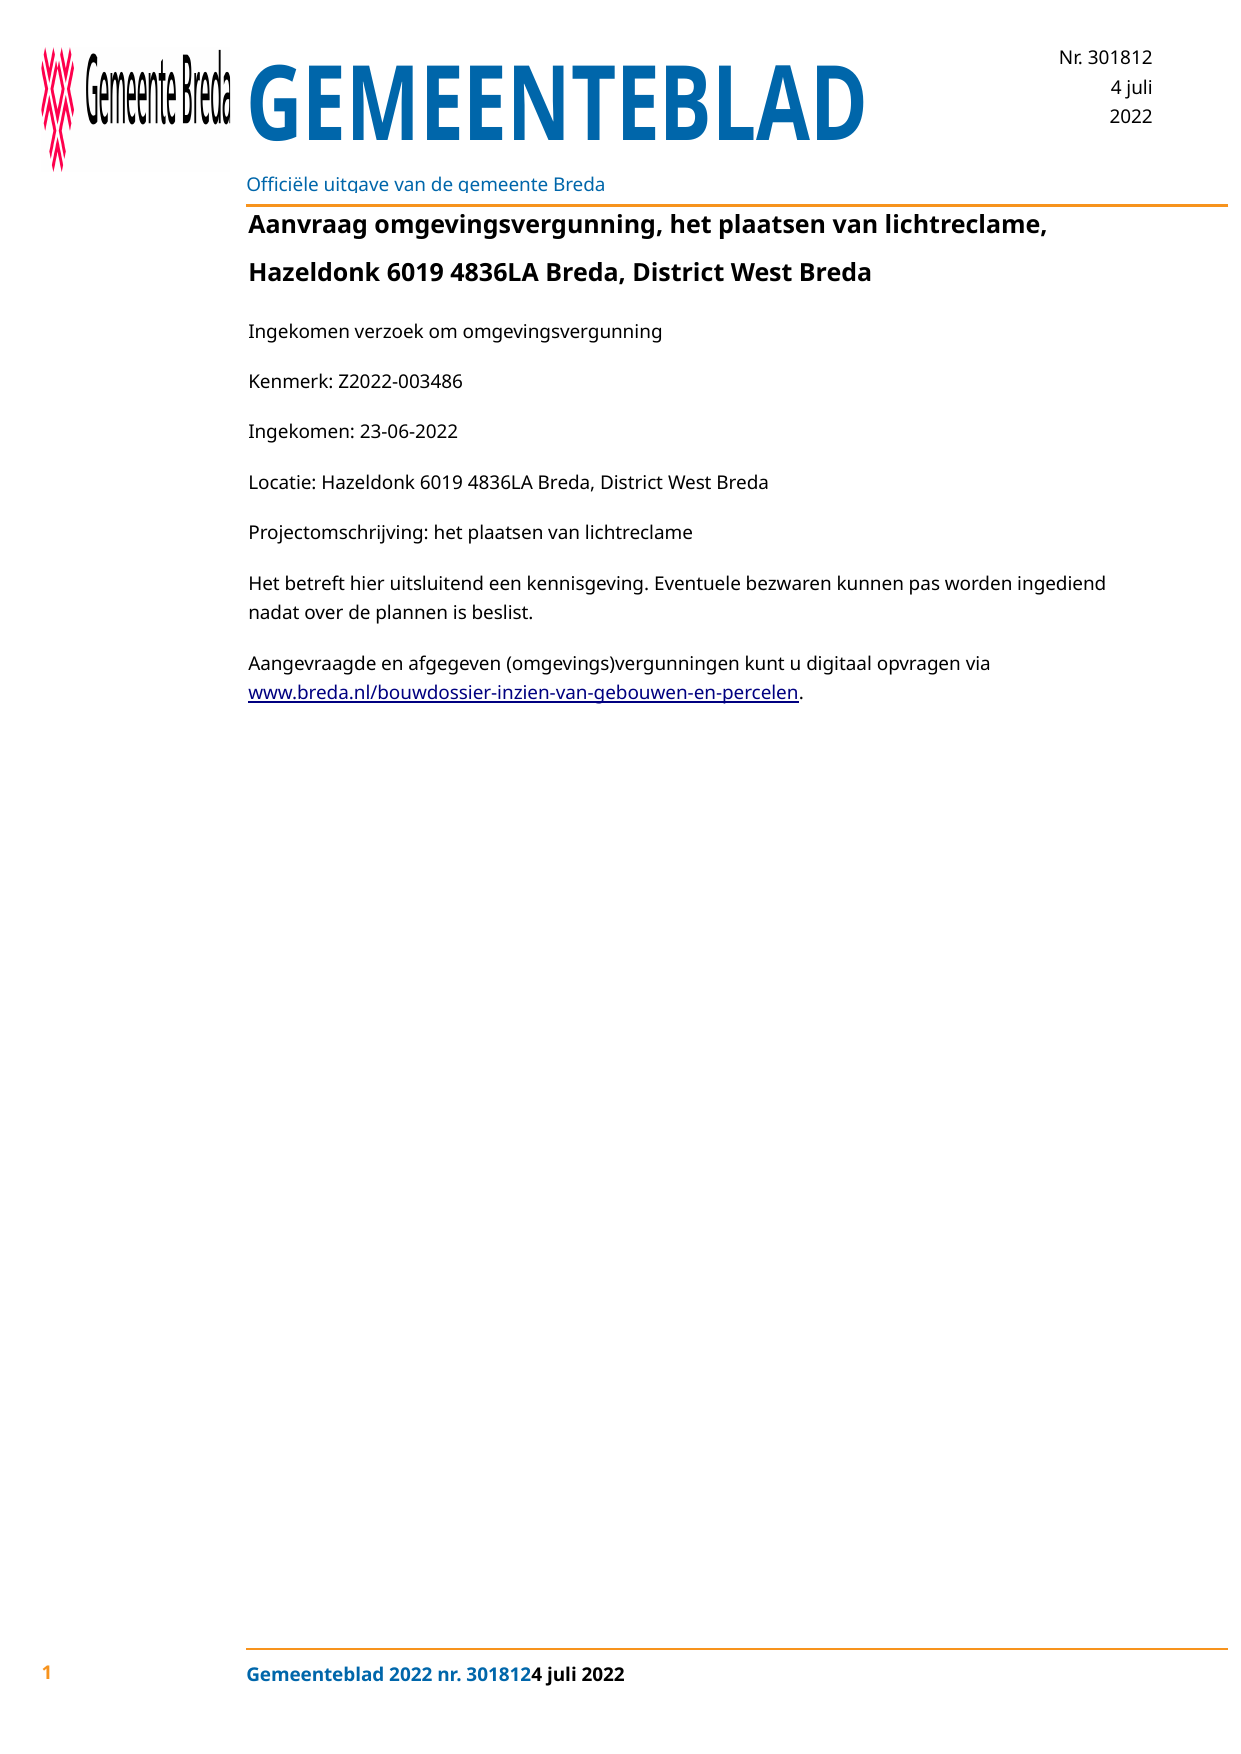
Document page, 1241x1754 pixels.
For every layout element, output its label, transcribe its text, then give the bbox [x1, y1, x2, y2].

text Het betreft hier uitsluitend een kennisgeving. Eventuele bezwaren kunnen pas worden ingediend nadat over de plannen is beslist. [248, 570, 1152, 625]
text Ingekomen verzoek om omgevingsvergunning [248, 318, 1152, 344]
text Aanvraag omgevingsvergunning, het plaatsen van lichtreclame, Hazeldonk 6019 4836LA Breda, District West Breda [248, 207, 1152, 288]
picture [41, 47, 231, 172]
text Projectomschrijving: het plaatsen van lichtreclame [248, 519, 1152, 545]
text Locatie: Hazeldonk 6019 4836LA Breda, District West Breda [248, 469, 1152, 495]
text Ingekomen: 23-06-2022 [248, 419, 1152, 444]
text Kenmerk: Z2022-003486 [248, 368, 1152, 394]
text Aangevraagde en afgegeven (omgevings)vergunningen kunt u digitaal opvragen via www.breda.nl/bouwdossier-inzien-van-gebouwen-en-percelen. [248, 650, 1152, 705]
